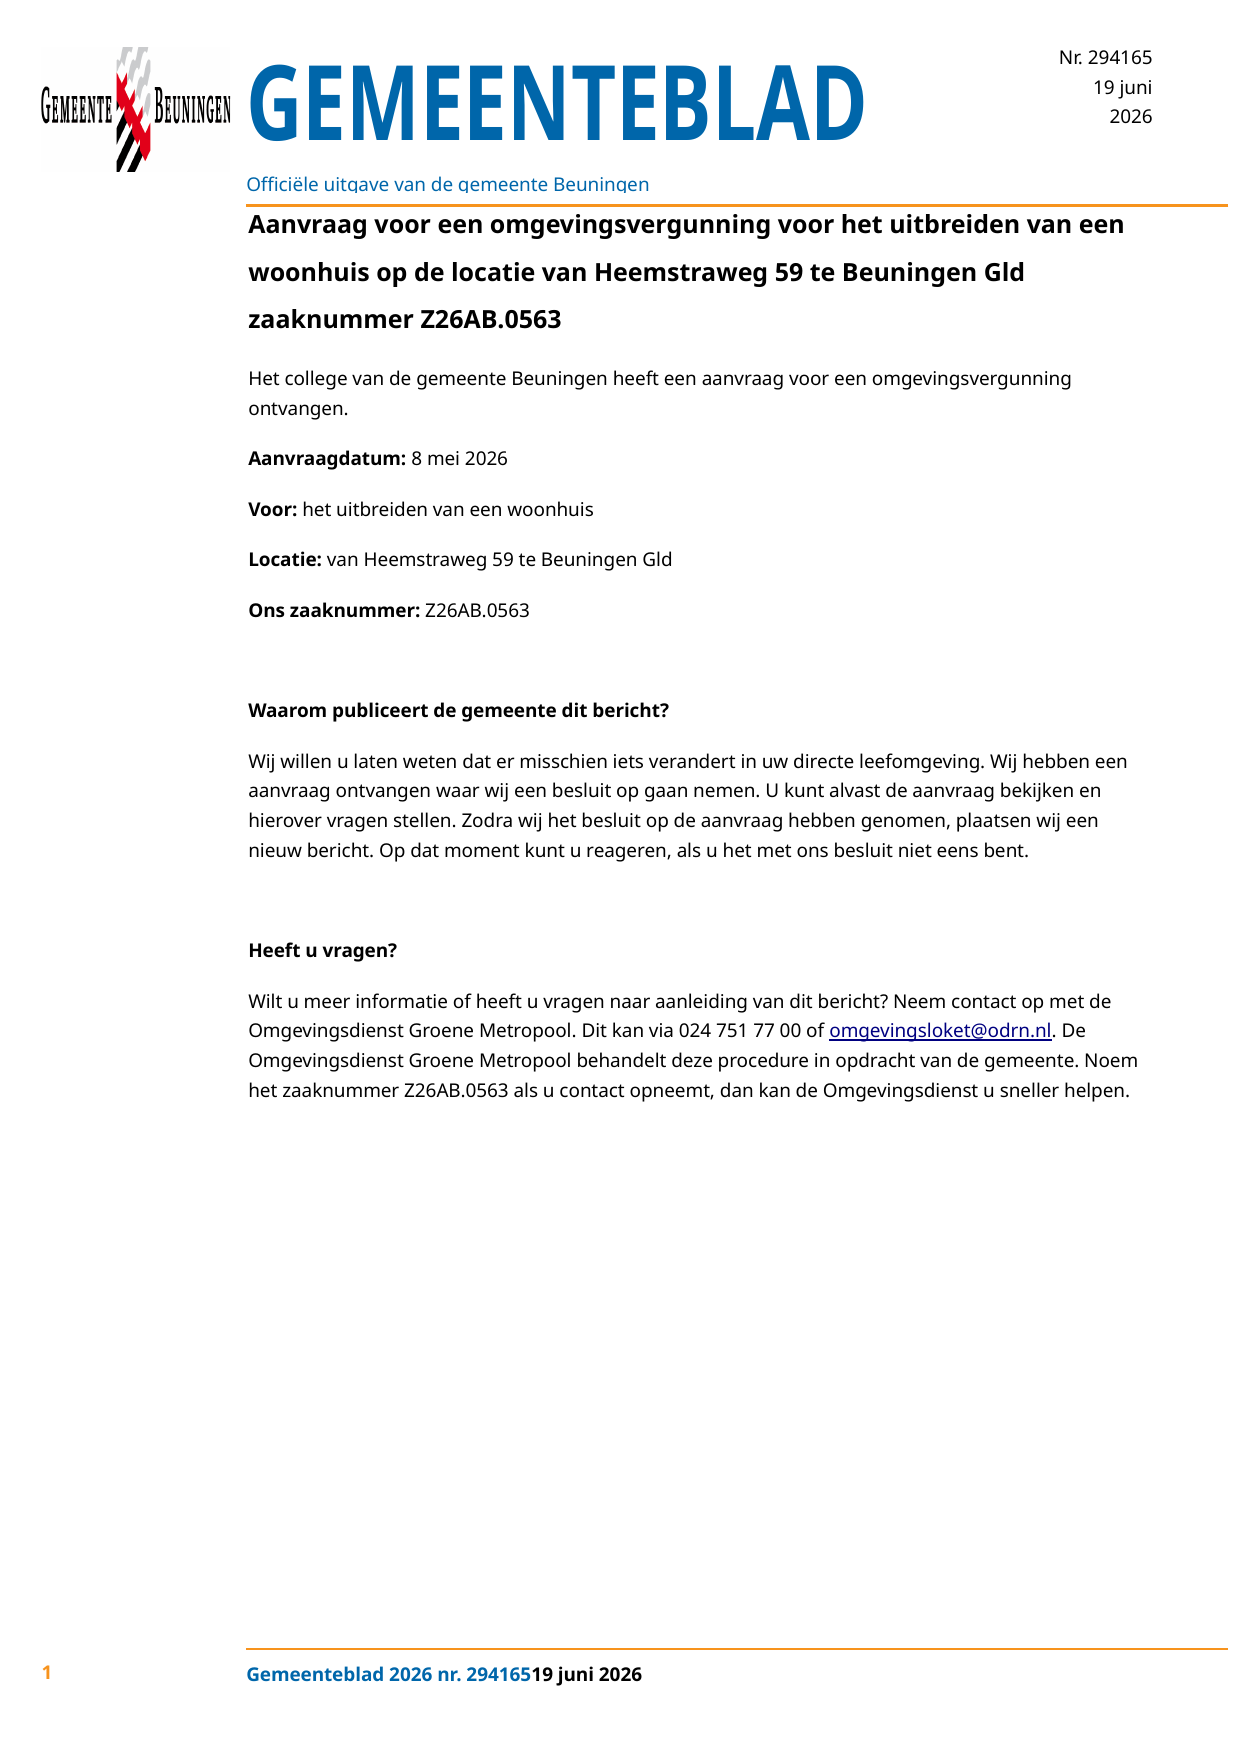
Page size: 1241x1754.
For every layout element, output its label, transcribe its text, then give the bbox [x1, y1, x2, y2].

text Locatie: van Heemstraweg 59 te Beuningen Gld [248, 546, 1152, 572]
text Voor: het uitbreiden van een woonhuis [248, 496, 1152, 522]
text Heeft u vragen? [248, 938, 1152, 963]
text Waarom publiceert de gemeente dit bericht? [248, 698, 1152, 723]
text Wilt u meer informatie of heeft u vragen naar aanleiding van dit bericht? Neem contact op met de Omgevingsdienst Groene Metropool. Dit kan via 024 751 77 00 of omgevingsloket@odrn.nl. De Omgevingsdienst Groene Metropool behandelt deze procedure in opdracht van de gemeente. Noem het zaaknummer Z26AB.0563 als u contact opneemt, dan kan de Omgevingsdienst u sneller helpen. [248, 988, 1152, 1102]
text Aanvraagdatum: 8 mei 2026 [248, 446, 1152, 471]
text Ons zaaknummer: Z26AB.0563 [248, 597, 1152, 622]
text Het college van de gemeente Beuningen heeft een aanvraag voor een omgevingsvergunning ontvangen. [248, 366, 1152, 421]
text Aanvraag voor een omgevingsvergunning voor het uitbreiden van een woonhuis op de locatie van Heemstraweg 59 te Beuningen Gld zaaknummer Z26AB.0563 [248, 207, 1152, 336]
picture [41, 47, 231, 172]
text Wij willen u laten weten dat er misschien iets verandert in uw directe leefomgeving. Wij hebben een aanvraag ontvangen waar wij een besluit op gaan nemen. U kunt alvast de aanvraag bekijken en hierover vragen stellen. Zodra wij het besluit op de aanvraag hebben genomen, plaatsen wij een nieuw bericht. Op dat moment kunt u reageren, als u het met ons besluit niet eens bent. [248, 748, 1152, 862]
